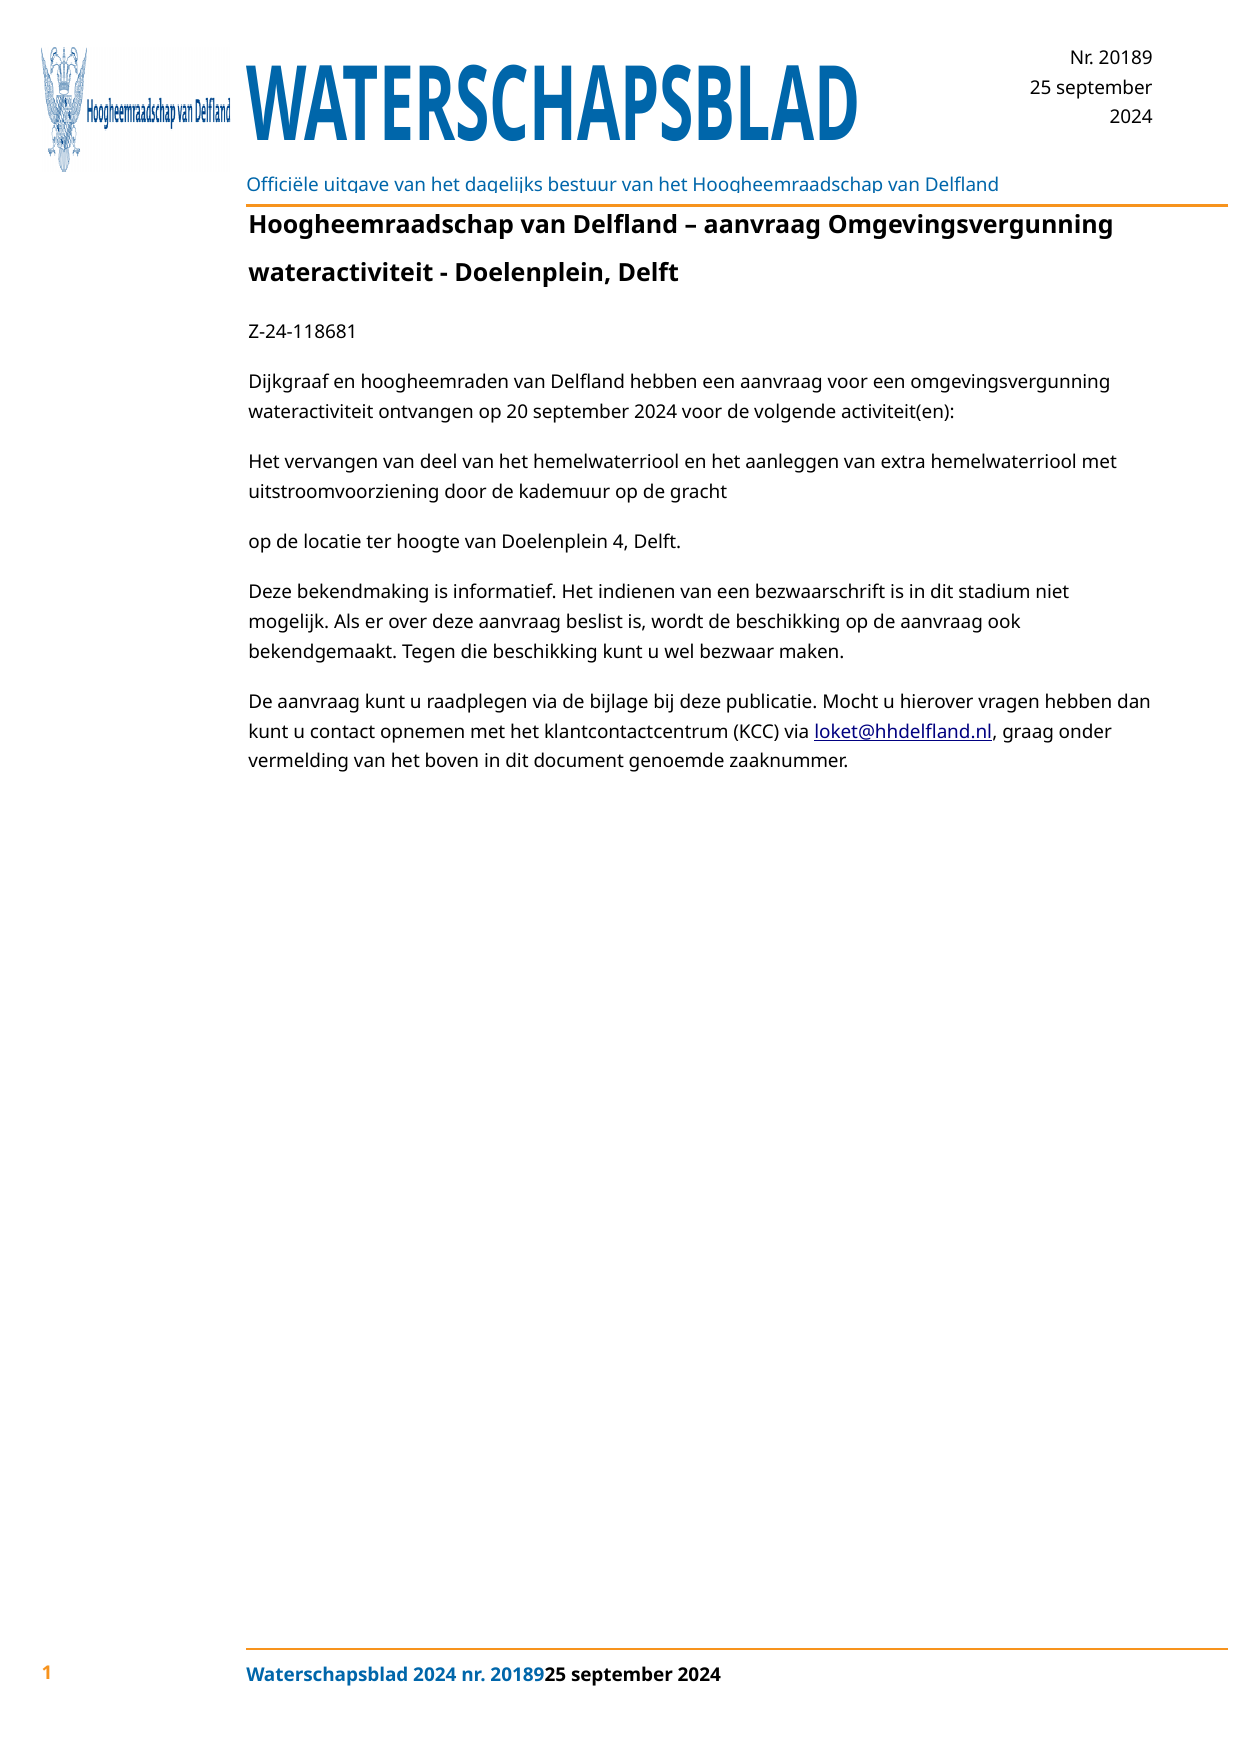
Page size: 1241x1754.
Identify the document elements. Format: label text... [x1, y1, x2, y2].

text Hoogheemraadschap van Delfland – aanvraag Omgevingsvergunning wateractiviteit - Doelenplein, Delft [248, 207, 1152, 288]
text Het vervangen van deel van het hemelwaterriool en het aanleggen van extra hemelwaterriool met uitstroomvoorziening door de kademuur op de gracht [248, 448, 1152, 504]
text op de locatie ter hoogte van Doelenplein 4, Delft. [248, 528, 1152, 554]
text Dijkgraaf en hoogheemraden van Delfland hebben een aanvraag voor een omgevingsvergunning wateractiviteit ontvangen op 20 september 2024 voor de volgende activiteit(en): [248, 368, 1152, 424]
text Z-24-118681 [248, 318, 1152, 344]
picture [41, 47, 231, 172]
text De aanvraag kunt u raadplegen via de bijlage bij deze publicatie. Mocht u hierover vragen hebben dan kunt u contact opnemen met het klantcontactcentrum (KCC) via loket@hhdelfland.nl, graag onder vermelding van het boven in dit document genoemde zaaknummer. [248, 688, 1152, 773]
text Deze bekendmaking is informatief. Het indienen van een bezwaarschrift is in dit stadium niet mogelijk. Als er over deze aanvraag beslist is, wordt de beschikking op de aanvraag ook bekendgemaakt. Tegen die beschikking kunt u wel bezwaar maken. [248, 579, 1152, 664]
